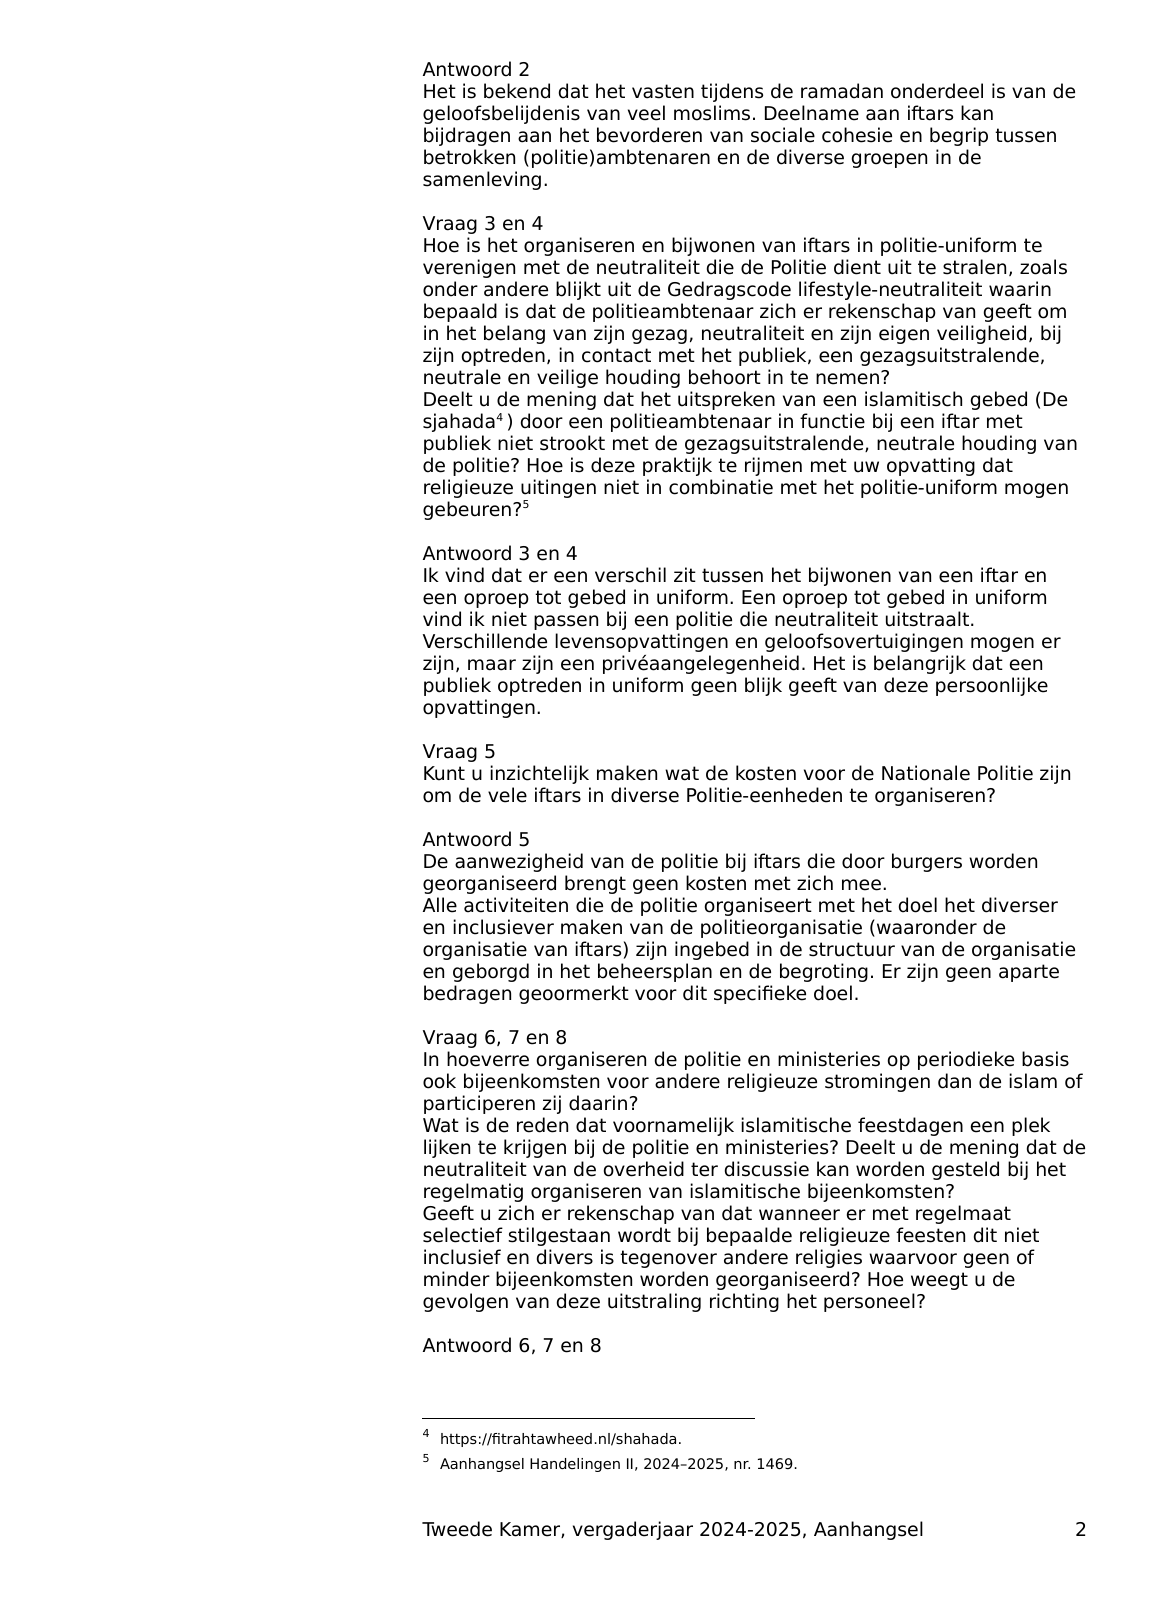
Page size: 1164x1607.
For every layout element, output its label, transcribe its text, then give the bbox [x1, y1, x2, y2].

text Geeft u zich er rekenschap van dat wanneer er met regelmaat selectief stilgestaan wordt bij bepaalde religieuze feesten dit niet inclusief en divers is tegenover andere religies waarvoor geen of minder bijeenkomsten worden georganiseerd? Hoe weegt u de gevolgen van deze uitstraling richting het personeel? [422, 1203, 1087, 1313]
text Aanhangsel Handelingen II, 2024–2025, nr. 1469. [422, 1452, 1087, 1474]
text De aanwezigheid van de politie bij iftars die door burgers worden georganiseerd brengt geen kosten met zich mee. [422, 851, 1087, 895]
text In hoeverre organiseren de politie en ministeries op periodieke basis ook bijeenkomsten voor andere religieuze stromingen dan de islam of participeren zij daarin? [422, 1049, 1087, 1115]
text Antwoord 3 en 4 [422, 543, 1087, 565]
text Het is bekend dat het vasten tijdens de ramadan onderdeel is van de geloofsbelijdenis van veel moslims. Deelname aan iftars kan bijdragen aan het bevorderen van sociale cohesie en begrip tussen betrokken (politie)ambtenaren en de diverse groepen in de samenleving. [422, 81, 1087, 191]
text Antwoord 2 [422, 59, 1087, 81]
text https://fitrahtawheed.nl/shahada. [422, 1427, 1087, 1449]
text Antwoord 6, 7 en 8 [422, 1335, 1087, 1357]
text Ik vind dat er een verschil zit tussen het bijwonen van een iftar en een oproep tot gebed in uniform. Een oproep tot gebed in uniform vind ik niet passen bij een politie die neutraliteit uitstraalt. Verschillende levensopvattingen en geloofsovertuigingen mogen er zijn, maar zijn een privéaangelegenheid. Het is belangrijk dat een publiek optreden in uniform geen blijk geeft van deze persoonlijke opvattingen. [422, 565, 1087, 719]
text Alle activiteiten die de politie organiseert met het doel het diverser en inclusiever maken van de politieorganisatie (waaronder de organisatie van iftars) zijn ingebed in de structuur van de organisatie en geborgd in het beheersplan en de begroting. Er zijn geen aparte bedragen geoormerkt voor dit specifieke doel. [422, 895, 1087, 1005]
text Vraag 5 [422, 741, 1087, 763]
text Wat is de reden dat voornamelijk islamitische feestdagen een plek lijken te krijgen bij de politie en ministeries? Deelt u de mening dat de neutraliteit van de overheid ter discussie kan worden gesteld bij het regelmatig organiseren van islamitische bijeenkomsten? [422, 1115, 1087, 1203]
text Hoe is het organiseren en bijwonen van iftars in politie-uniform te verenigen met de neutraliteit die de Politie dient uit te stralen, zoals onder andere blijkt uit de Gedragscode lifestyle-neutraliteit waarin bepaald is dat de politieambtenaar zich er rekenschap van geeft om in het belang van zijn gezag, neutraliteit en zijn eigen veiligheid, bij zijn optreden, in contact met het publiek, een gezagsuitstralende, neutrale en veilige houding behoort in te nemen? [422, 235, 1087, 389]
text Deelt u de mening dat het uitspreken van een islamitisch gebed (De sjahada) door een politieambtenaar in functie bij een iftar met publiek niet strookt met de gezagsuitstralende, neutrale houding van de politie? Hoe is deze praktijk te rijmen met uw opvatting dat religieuze uitingen niet in combinatie met het politie-uniform mogen gebeuren? [422, 389, 1087, 521]
text Vraag 3 en 4 [422, 213, 1087, 235]
text Vraag 6, 7 en 8 [422, 1027, 1087, 1049]
text Antwoord 5 [422, 829, 1087, 851]
text Kunt u inzichtelijk maken wat de kosten voor de Nationale Politie zijn om de vele iftars in diverse Politie-eenheden te organiseren? [422, 763, 1087, 807]
